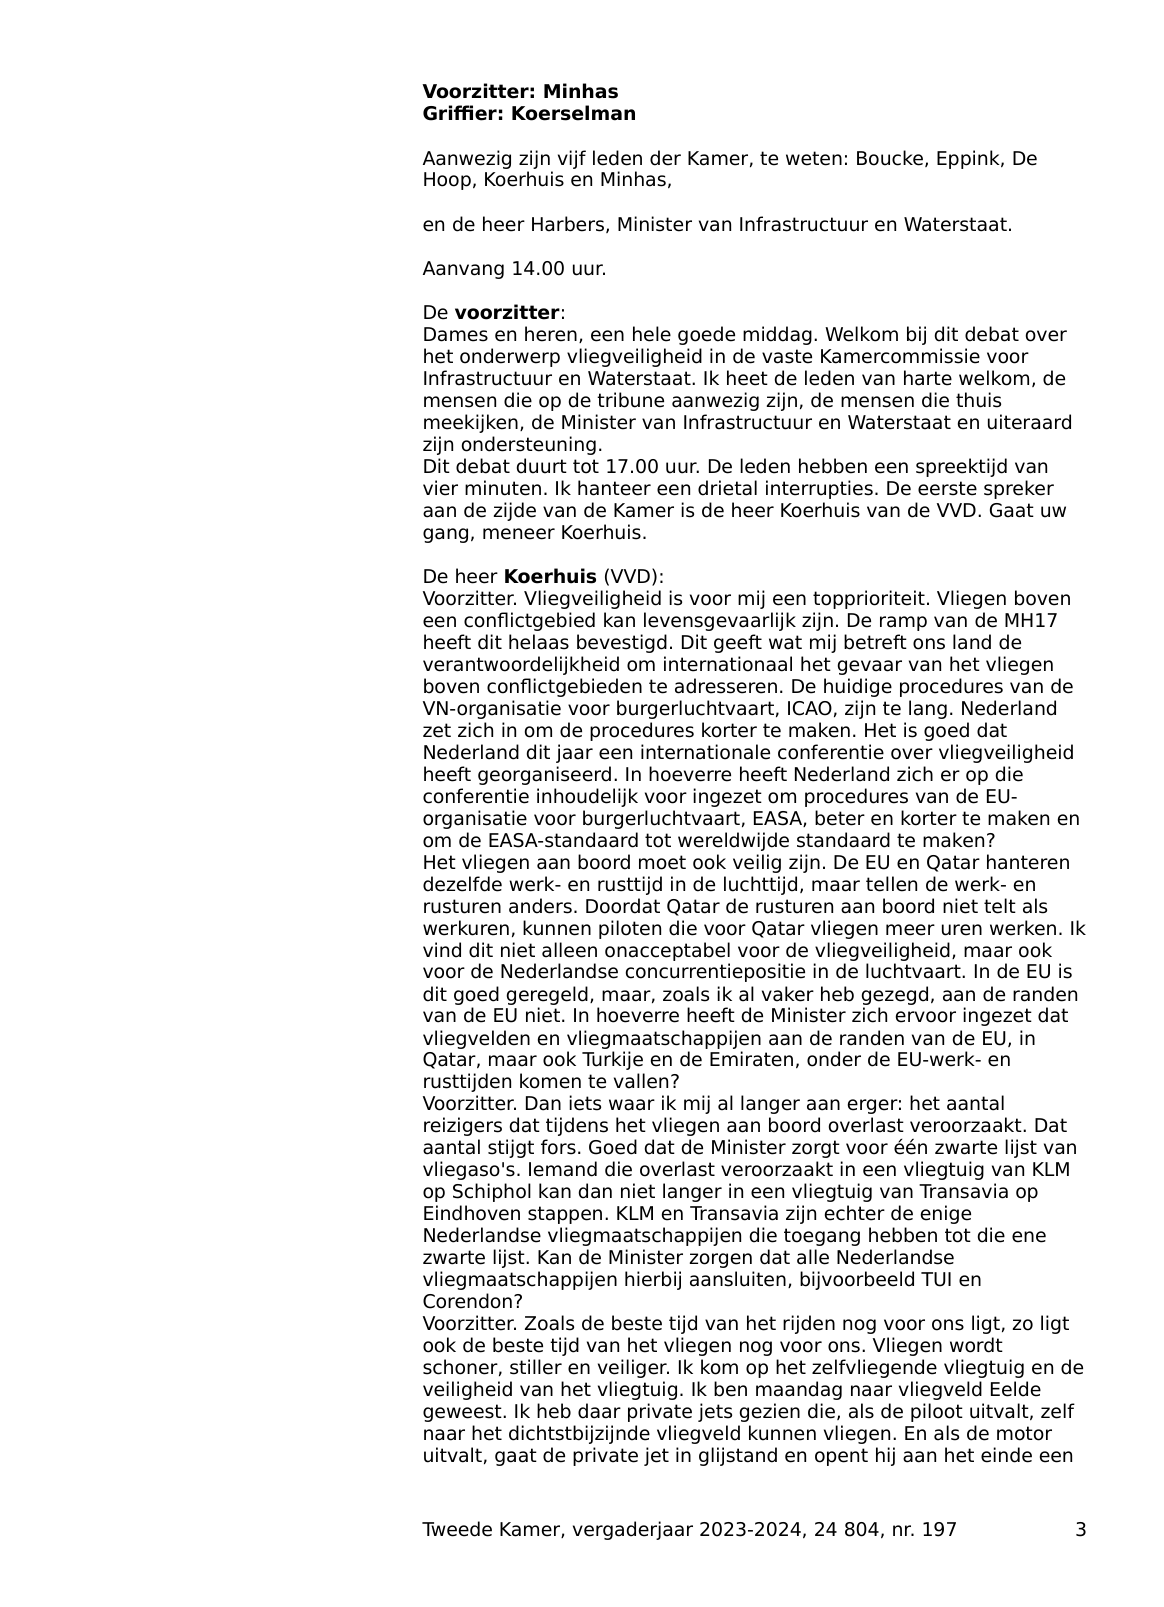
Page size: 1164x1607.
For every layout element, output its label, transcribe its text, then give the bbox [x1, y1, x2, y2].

text Voorzitter. Vliegveiligheid is voor mij een topprioriteit. Vliegen boven een conflictgebied kan levensgevaarlijk zijn. De ramp van de MH17 heeft dit helaas bevestigd. Dit geeft wat mij betreft ons land de verantwoordelijkheid om internationaal het gevaar van het vliegen boven conflictgebieden te adresseren. De huidige procedures van de VN-organisatie voor burgerluchtvaart, ICAO, zijn te lang. Nederland zet zich in om de procedures korter te maken. Het is goed dat Nederland dit jaar een internationale conferentie over vliegveiligheid heeft georganiseerd. In hoeverre heeft Nederland zich er op die conferentie inhoudelijk voor ingezet om procedures van de EU-organisatie voor burgerluchtvaart, EASA, beter en korter te maken en om de EASA-standaard tot wereldwijde standaard te maken? [422, 588, 1087, 852]
text Voorzitter: Minhas [422, 81, 1087, 103]
text De voorzitter: [422, 302, 1087, 324]
text Dit debat duurt tot 17.00 uur. De leden hebben een spreektijd van vier minuten. Ik hanteer een drietal interrupties. De eerste spreker aan de zijde van de Kamer is de heer Koerhuis van de VVD. Gaat uw gang, meneer Koerhuis. [422, 456, 1087, 544]
text Voorzitter. Zoals de beste tijd van het rijden nog voor ons ligt, zo ligt ook de beste tijd van het vliegen nog voor ons. Vliegen wordt schoner, stiller en veiliger. Ik kom op het zelfvliegende vliegtuig en de veiligheid van het vliegtuig. Ik ben maandag naar vliegveld Eelde geweest. Ik heb daar private jets gezien die, als de piloot uitvalt, zelf naar het dichtstbijzijnde vliegveld kunnen vliegen. En als de motor uitvalt, gaat de private jet in glijstand en opent hij aan het einde een [422, 1313, 1087, 1467]
text Griffier: Koerselman [422, 103, 1087, 125]
text en de heer Harbers, Minister van Infrastructuur en Waterstaat. [422, 213, 1087, 236]
text Aanwezig zijn vijf leden der Kamer, te weten: Boucke, Eppink, De Hoop, Koerhuis en Minhas, [422, 147, 1087, 191]
text Aanvang 14.00 uur. [422, 258, 1087, 280]
text Dames en heren, een hele goede middag. Welkom bij dit debat over het onderwerp vliegveiligheid in de vaste Kamercommissie voor Infrastructuur en Waterstaat. Ik heet de leden van harte welkom, de mensen die op de tribune aanwezig zijn, de mensen die thuis meekijken, de Minister van Infrastructuur en Waterstaat en uiteraard zijn ondersteuning. [422, 324, 1087, 456]
text Het vliegen aan boord moet ook veilig zijn. De EU en Qatar hanteren dezelfde werk- en rusttijd in de luchttijd, maar tellen de werk- en rusturen anders. Doordat Qatar de rusturen aan boord niet telt als werkuren, kunnen piloten die voor Qatar vliegen meer uren werken. Ik vind dit niet alleen onacceptabel voor de vliegveiligheid, maar ook voor de Nederlandse concurrentiepositie in de luchtvaart. In de EU is dit goed geregeld, maar, zoals ik al vaker heb gezegd, aan de randen van de EU niet. In hoeverre heeft de Minister zich ervoor ingezet dat vliegvelden en vliegmaatschappijen aan de randen van de EU, in Qatar, maar ook Turkije en de Emiraten, onder de EU-werk- en rusttijden komen te vallen? [422, 852, 1087, 1093]
text Voorzitter. Dan iets waar ik mij al langer aan erger: het aantal reizigers dat tijdens het vliegen aan boord overlast veroorzaakt. Dat aantal stijgt fors. Goed dat de Minister zorgt voor één zwarte lijst van vliegaso's. Iemand die overlast veroorzaakt in een vliegtuig van KLM op Schiphol kan dan niet langer in een vliegtuig van Transavia op Eindhoven stappen. KLM en Transavia zijn echter de enige Nederlandse vliegmaatschappijen die toegang hebben tot die ene zwarte lijst. Kan de Minister zorgen dat alle Nederlandse vliegmaatschappijen hierbij aansluiten, bijvoorbeeld TUI en Corendon? [422, 1093, 1087, 1313]
text De heer Koerhuis (VVD): [422, 566, 1087, 588]
